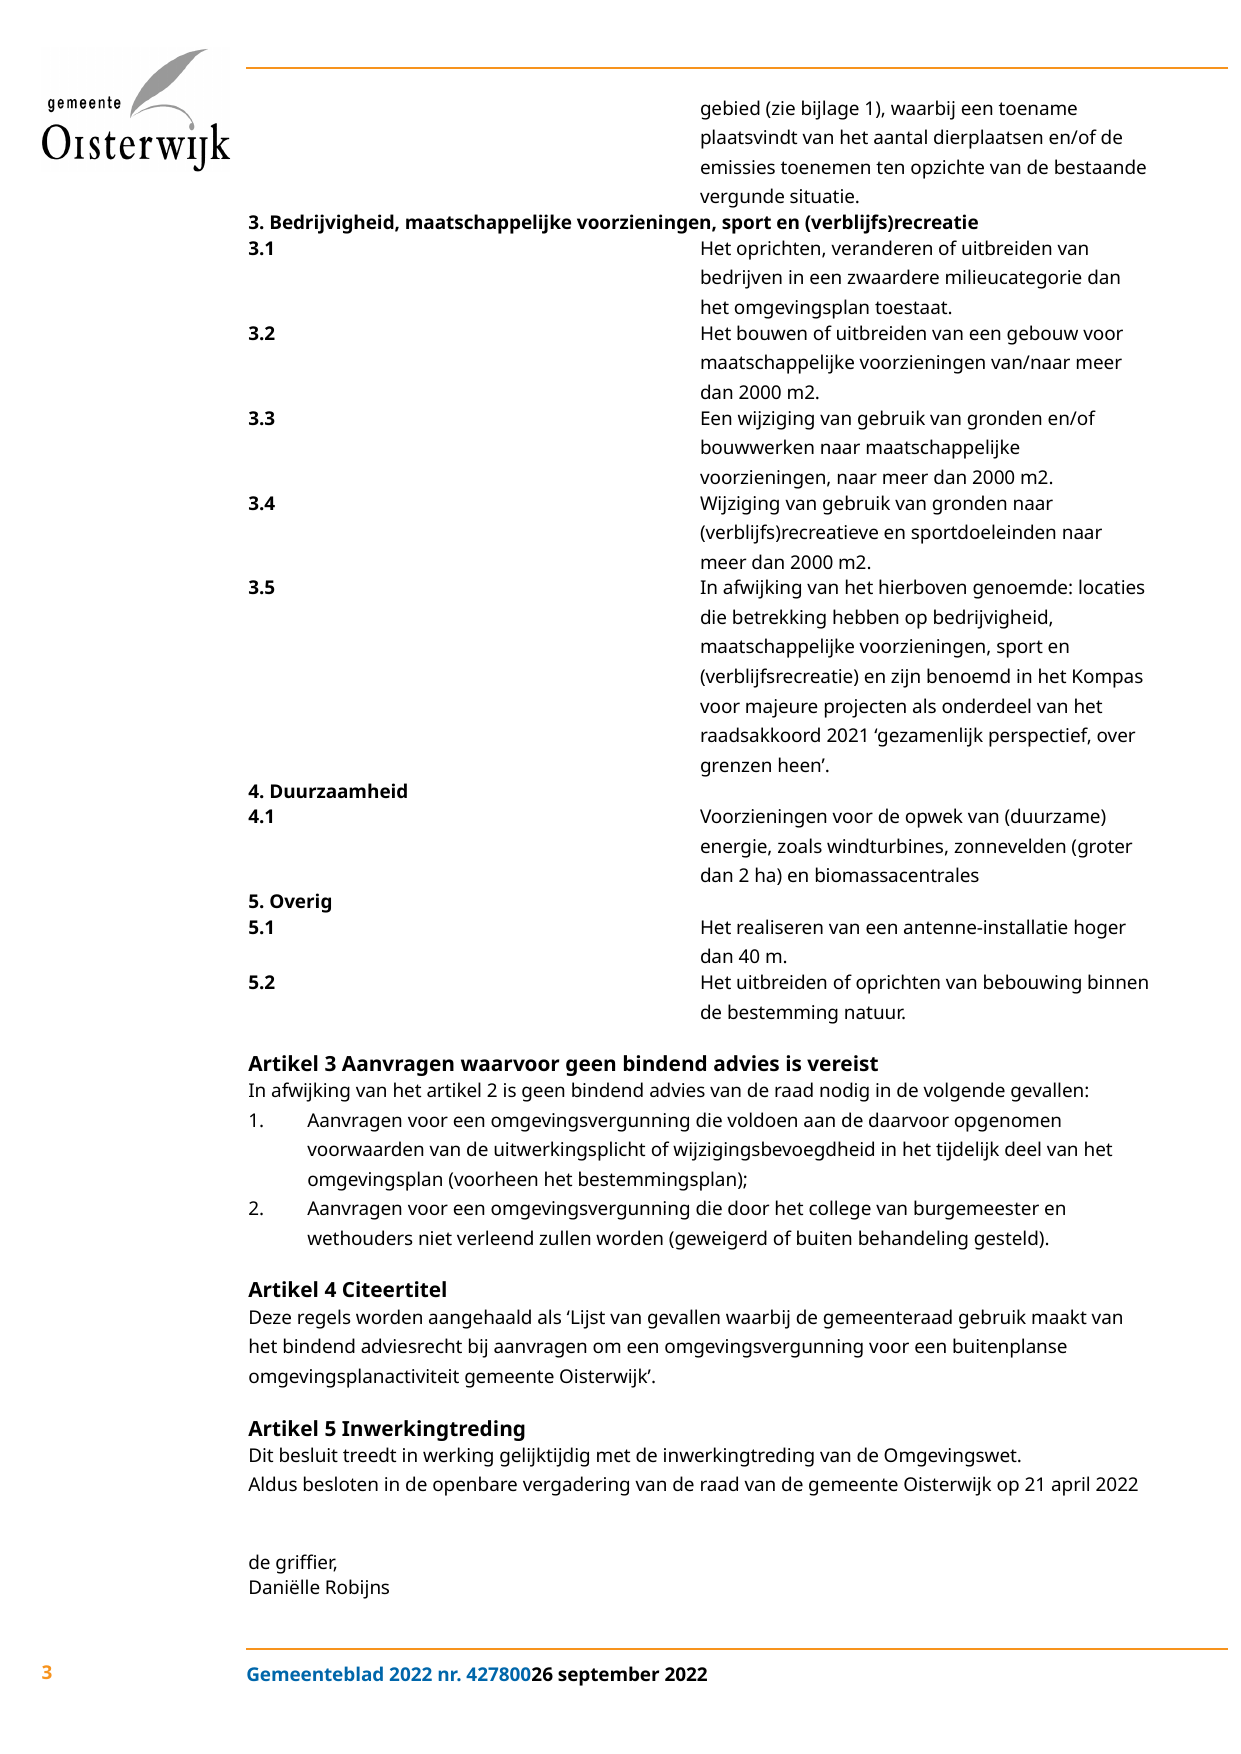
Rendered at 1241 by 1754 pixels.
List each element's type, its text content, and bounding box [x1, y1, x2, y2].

table_cell Het bouwen of uitbreiden van een gebouw voor maatschappelijke voorzieningen van/naar meer dan 2000 m2. [700, 320, 1152, 405]
text Deze regels worden aangehaald als ‘Lijst van gevallen waarbij de gemeenteraad gebruik maakt van het bindend adviesrecht bij aanvragen om een omgevingsvergunning voor een buitenplanse omgevingsplanactiviteit gemeente Oisterwijk’. [248, 1304, 1152, 1389]
list Aanvragen voor een omgevingsvergunning die door het college van burgemeester en wethouders niet verleend zullen worden (geweigerd of buiten behandeling gesteld). [248, 1196, 1152, 1251]
text Aldus besloten in de openbare vergadering van de raad van de gemeente Oisterwijk op 21 april 2022 [248, 1472, 1152, 1497]
table_cell Het realiseren van een antenne-installatie hoger dan 40 m. [700, 914, 1152, 969]
table_cell 5.2 [248, 970, 700, 1025]
table_cell [248, 95, 700, 209]
text Artikel 3 Aanvragen waarvoor geen bindend advies is vereist [248, 1049, 1152, 1077]
table_cell 5. Overig [248, 889, 1152, 914]
table_cell 5.1 [248, 914, 700, 969]
table_cell Een wijziging van gebruik van gronden en/of bouwwerken naar maatschappelijke voorzieningen, naar meer dan 2000 m2. [700, 405, 1152, 490]
text Artikel 4 Citeertitel [248, 1276, 1152, 1304]
table_cell 3.4 [248, 490, 700, 574]
text Artikel 5 Inwerkingtreding [248, 1414, 1152, 1442]
text de griffier, [248, 1549, 1152, 1574]
picture [41, 47, 231, 172]
text Daniëlle Robijns [248, 1574, 1152, 1600]
table_cell 3.2 [248, 320, 700, 405]
table_cell 3.1 [248, 235, 700, 320]
text In afwijking van het artikel 2 is geen bindend advies van de raad nodig in de volgende gevallen: [248, 1077, 1152, 1103]
table_cell Het oprichten, veranderen of uitbreiden van bedrijven in een zwaardere milieucategorie dan het omgevingsplan toestaat. [700, 235, 1152, 320]
table_cell 3.3 [248, 405, 700, 490]
table_cell In afwijking van het hierboven genoemde: locaties die betrekking hebben op bedrijvigheid, maatschappelijke voorzieningen, sport en (verblijfsrecreatie) en zijn benoemd in het Kompas voor majeure projecten als onderdeel van het raadsakkoord 2021 ‘gezamenlijk perspectief, over grenzen heen’. [700, 575, 1152, 778]
list Aanvragen voor een omgevingsvergunning die voldoen aan de daarvoor opgenomen voorwaarden van de uitwerkingsplicht of wijzigingsbevoegdheid in het tijdelijk deel van het omgevingsplan (voorheen het bestemmingsplan); [248, 1107, 1152, 1192]
table_cell Voorzieningen voor de opwek van (duurzame) energie, zoals windturbines, zonnevelden (groter dan 2 ha) en biomassacentrales [700, 804, 1152, 888]
table_cell 3. Bedrijvigheid, maatschappelijke voorzieningen, sport en (verblijfs)recreatie [248, 209, 1152, 235]
text Dit besluit treedt in werking gelijktijdig met de inwerkingtreding van de Omgevingswet. [248, 1442, 1152, 1468]
table_cell 4. Duurzaamheid [248, 778, 1152, 803]
table_cell 4.1 [248, 804, 700, 888]
table_cell Wijziging van gebruik van gronden naar (verblijfs)recreatieve en sportdoeleinden naar meer dan 2000 m2. [700, 490, 1152, 574]
table_cell Het uitbreiden of oprichten van bebouwing binnen de bestemming natuur. [700, 970, 1152, 1025]
table_cell gebied (zie bijlage 1), waarbij een toename plaatsvindt van het aantal dierplaatsen en/of de emissies toenemen ten opzichte van de bestaande vergunde situatie. [700, 95, 1152, 209]
table_cell 3.5 [248, 575, 700, 778]
